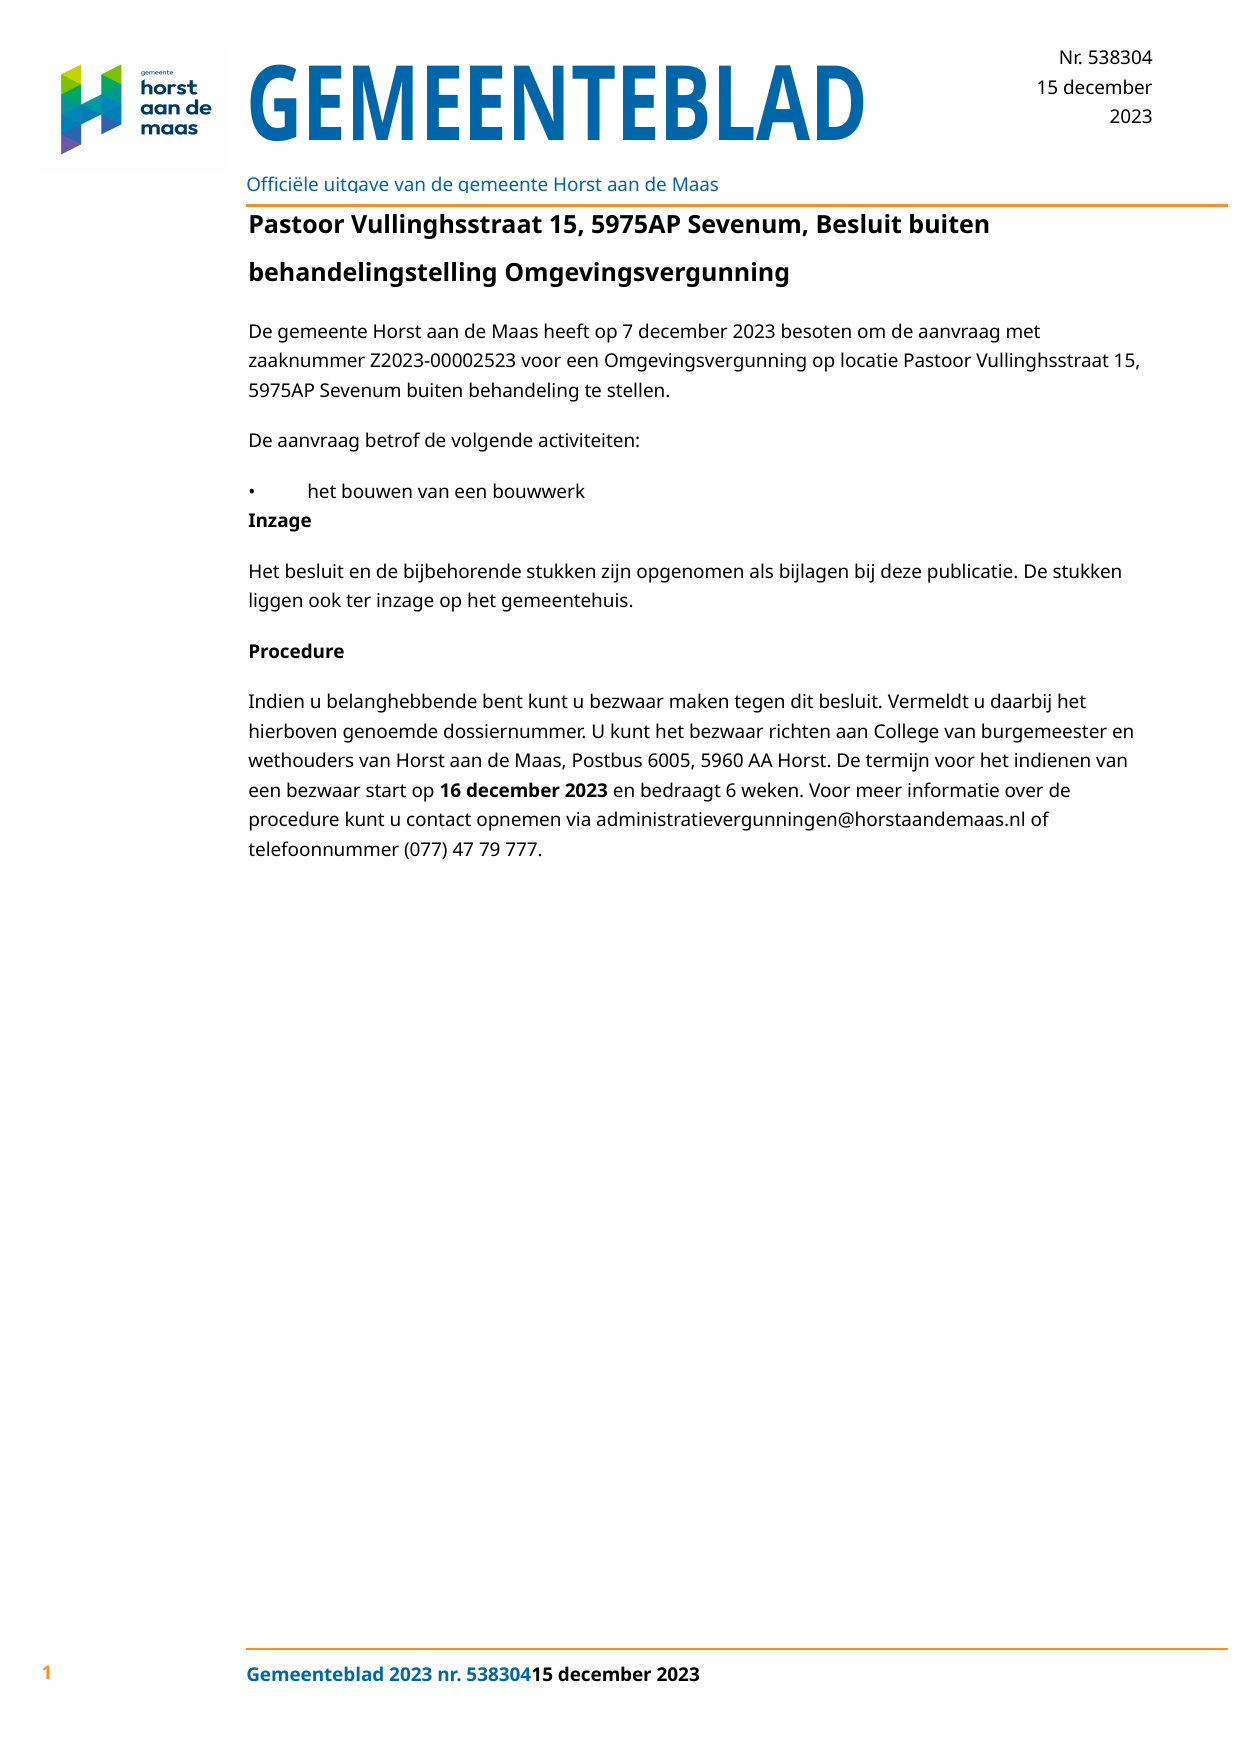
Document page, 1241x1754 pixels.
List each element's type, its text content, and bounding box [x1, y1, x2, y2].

text Inzage [248, 507, 1152, 533]
text Het besluit en de bijbehorende stukken zijn opgenomen als bijlagen bij deze publicatie. De stukken liggen ook ter inzage op het gemeentehuis. [248, 558, 1152, 613]
list het bouwen van een bouwwerk [248, 478, 1152, 504]
text Indien u belanghebbende bent kunt u bezwaar maken tegen dit besluit. Vermeldt u daarbij het hierboven genoemde dossiernummer. U kunt het bezwaar richten aan College van burgemeester en wethouders van Horst aan de Maas, Postbus 6005, 5960 AA Horst. De termijn voor het indienen van een bezwaar start op 16 december 2023 en bedraagt 6 weken. Voor meer informatie over de procedure kunt u contact opnemen via administratievergunningen@horstaandemaas.nl of telefoonnummer (077) 47 79 777. [248, 688, 1152, 862]
text Pastoor Vullinghsstraat 15, 5975AP Sevenum, Besluit buiten behandelingstelling Omgevingsvergunning [248, 207, 1152, 288]
picture [41, 47, 231, 172]
text Procedure [248, 638, 1152, 664]
text De gemeente Horst aan de Maas heeft op 7 december 2023 besoten om de aanvraag met zaaknummer Z2023-00002523 voor een Omgevingsvergunning op locatie Pastoor Vullinghsstraat 15, 5975AP Sevenum buiten behandeling te stellen. [248, 318, 1152, 403]
text De aanvraag betrof de volgende activiteiten: [248, 427, 1152, 453]
